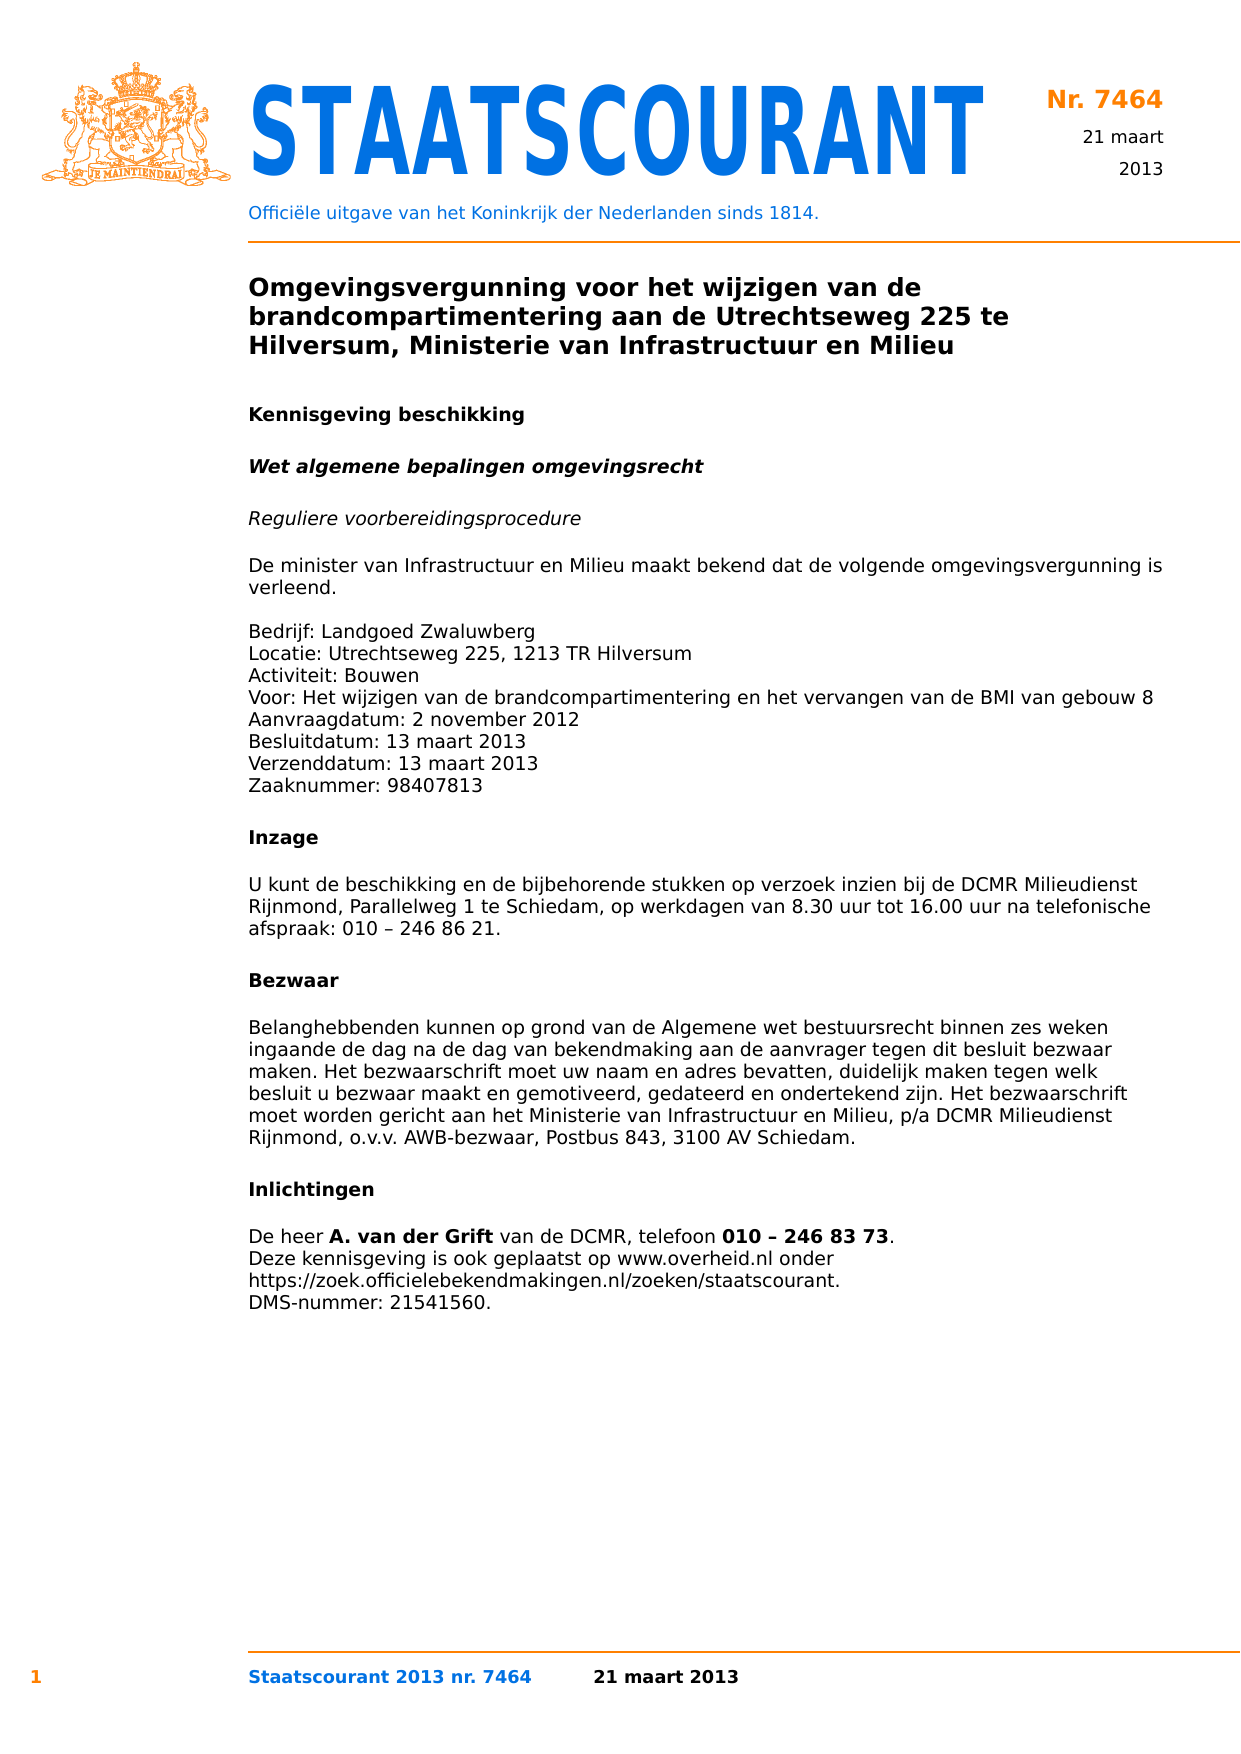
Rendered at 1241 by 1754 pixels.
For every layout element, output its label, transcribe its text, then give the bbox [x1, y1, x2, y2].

table_header STAATSCOURANT [248, 62, 998, 203]
text Zaaknummer: 98407813 [248, 775, 1163, 797]
table_cell Officiële uitgave van het Koninkrijk der Nederlanden sinds 1814. [248, 203, 1240, 241]
text Aanvraagdatum: 2 november 2012 [248, 709, 1163, 731]
table_header [25, 62, 248, 241]
subtitle Inzage [248, 827, 1163, 849]
subtitle Reguliere voorbereidingsprocedure [248, 508, 1163, 530]
text De minister van Infrastructuur en Milieu maakt bekend dat de volgende omgevingsvergunning is verleend. [248, 555, 1163, 599]
text Activiteit: Bouwen [248, 665, 1163, 687]
text Locatie: Utrechtseweg 225, 1213 TR Hilversum [248, 643, 1163, 665]
subtitle Kennisgeving beschikking [248, 404, 1163, 426]
subtitle Bezwaar [248, 970, 1163, 992]
table_header Nr. 7464 [998, 62, 1240, 121]
text DMS-nummer: 21541560. [248, 1292, 1163, 1313]
subtitle Inlichtingen [248, 1179, 1163, 1201]
picture [41, 62, 231, 186]
text Verzenddatum: 13 maart 2013 [248, 753, 1163, 775]
subtitle Omgevingsvergunning voor het wijzigen van de brandcompartimentering aan de Utrechtseweg 225 te Hilversum, Ministerie van Infrastructuur en Milieu [248, 273, 1163, 361]
text Deze kennisgeving is ook geplaatst op www.overheid.nl onder https://zoek.officielebekendmakingen.nl/zoeken/staatscourant. [248, 1248, 1163, 1292]
text Besluitdatum: 13 maart 2013 [248, 731, 1163, 753]
subtitle Wet algemene bepalingen omgevingsrecht [248, 456, 1163, 478]
text Belanghebbenden kunnen op grond van de Algemene wet bestuursrecht binnen zes weken ingaande de dag na de dag van bekendmaking aan de aanvrager tegen dit besluit bezwaar maken. Het bezwaarschrift moet uw naam en adres bevatten, duidelijk maken tegen welk besluit u bezwaar maakt en gemotiveerd, gedateerd en ondertekend zijn. Het bezwaarschrift moet worden gericht aan het Ministerie van Infrastructuur en Milieu, p/a DCMR Milieudienst Rijnmond, o.v.v. AWB-bezwaar, Postbus 843, 3100 AV Schiedam. [248, 1017, 1163, 1149]
text Voor: Het wijzigen van de brandcompartimentering en het vervangen van de BMI van gebouw 8 [248, 687, 1163, 709]
text De heer A. van der Grift van de DCMR, telefoon 010 – 246 83 73. [248, 1226, 1163, 1248]
table_cell 21 maart [998, 121, 1240, 153]
table_cell 2013 [998, 153, 1240, 203]
text Bedrijf: Landgoed Zwaluwberg [248, 621, 1163, 643]
text U kunt de beschikking en de bijbehorende stukken op verzoek inzien bij de DCMR Milieudienst Rijnmond, Parallelweg 1 te Schiedam, op werkdagen van 8.30 uur tot 16.00 uur na telefonische afspraak: 010 – 246 86 21. [248, 874, 1163, 940]
